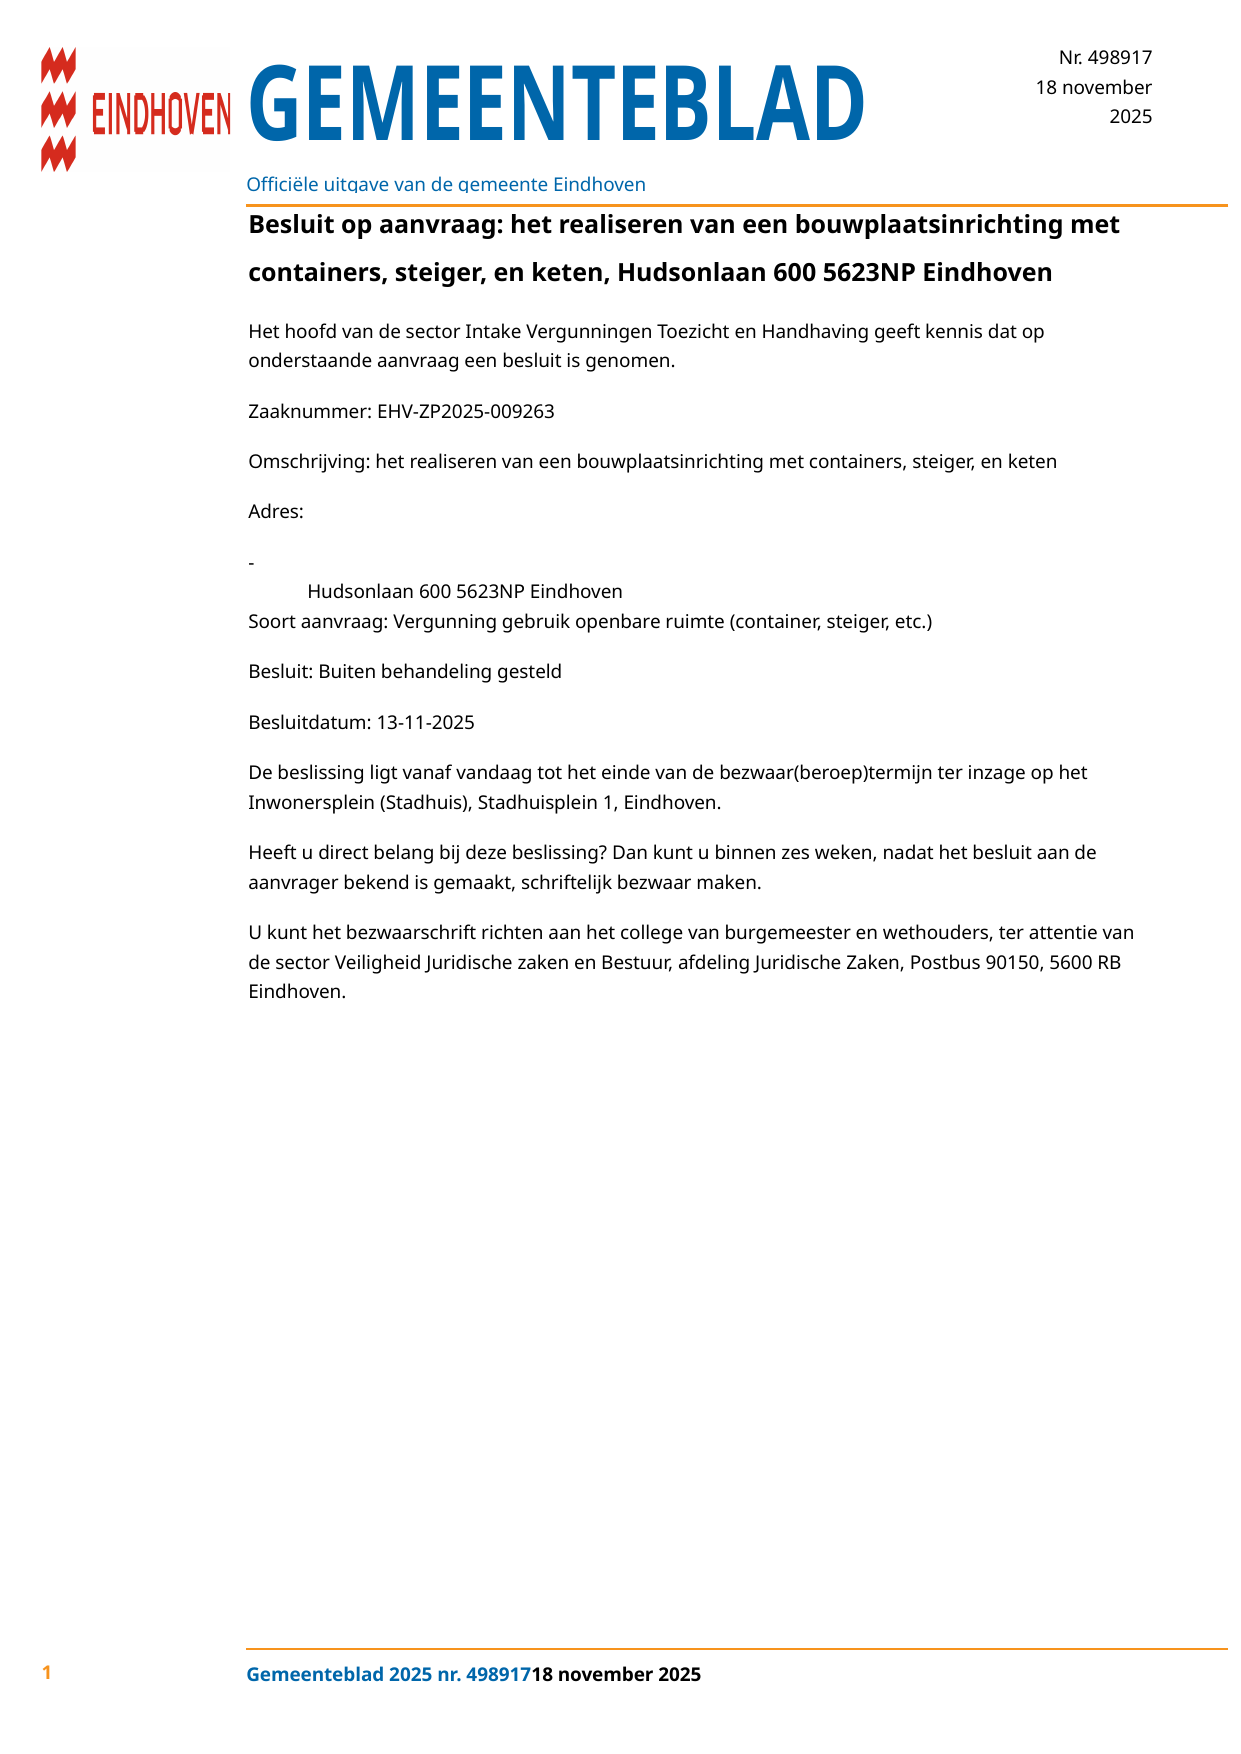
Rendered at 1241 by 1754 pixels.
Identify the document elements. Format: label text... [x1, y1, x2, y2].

text De beslissing ligt vanaf vandaag tot het einde van de bezwaar(beroep)termijn ter inzage op het Inwonersplein (Stadhuis), Stadhuisplein 1, Eindhoven. [248, 759, 1152, 815]
text Soort aanvraag: Vergunning gebruik openbare ruimte (container, steiger, etc.) [248, 608, 1152, 634]
text Heeft u direct belang bij deze beslissing? Dan kunt u binnen zes weken, nadat het besluit aan de aanvrager bekend is gemaakt, schriftelijk bezwaar maken. [248, 839, 1152, 895]
text Omschrijving: het realiseren van een bouwplaatsinrichting met containers, steiger, en keten [248, 448, 1152, 474]
text Adres: [248, 499, 1152, 524]
text Besluit op aanvraag: het realiseren van een bouwplaatsinrichting met containers, steiger, en keten, Hudsonlaan 600 5623NP Eindhoven [248, 207, 1152, 288]
text U kunt het bezwaarschrift richten aan het college van burgemeester en wethouders, ter attentie van de sector Veiligheid Juridische zaken en Bestuur, afdeling Juridische Zaken, Postbus 90150, 5600 RB Eindhoven. [248, 919, 1152, 1004]
text Het hoofd van de sector Intake Vergunningen Toezicht en Handhaving geeft kennis dat op onderstaande aanvraag een besluit is genomen. [248, 318, 1152, 373]
text Zaaknummer: EHV-ZP2025-009263 [248, 398, 1152, 424]
list Hudsonlaan 600 5623NP Eindhoven [248, 579, 1152, 604]
picture [41, 47, 231, 172]
text Besluit: Buiten behandeling gesteld [248, 659, 1152, 684]
text Besluitdatum: 13-11-2025 [248, 709, 1152, 735]
